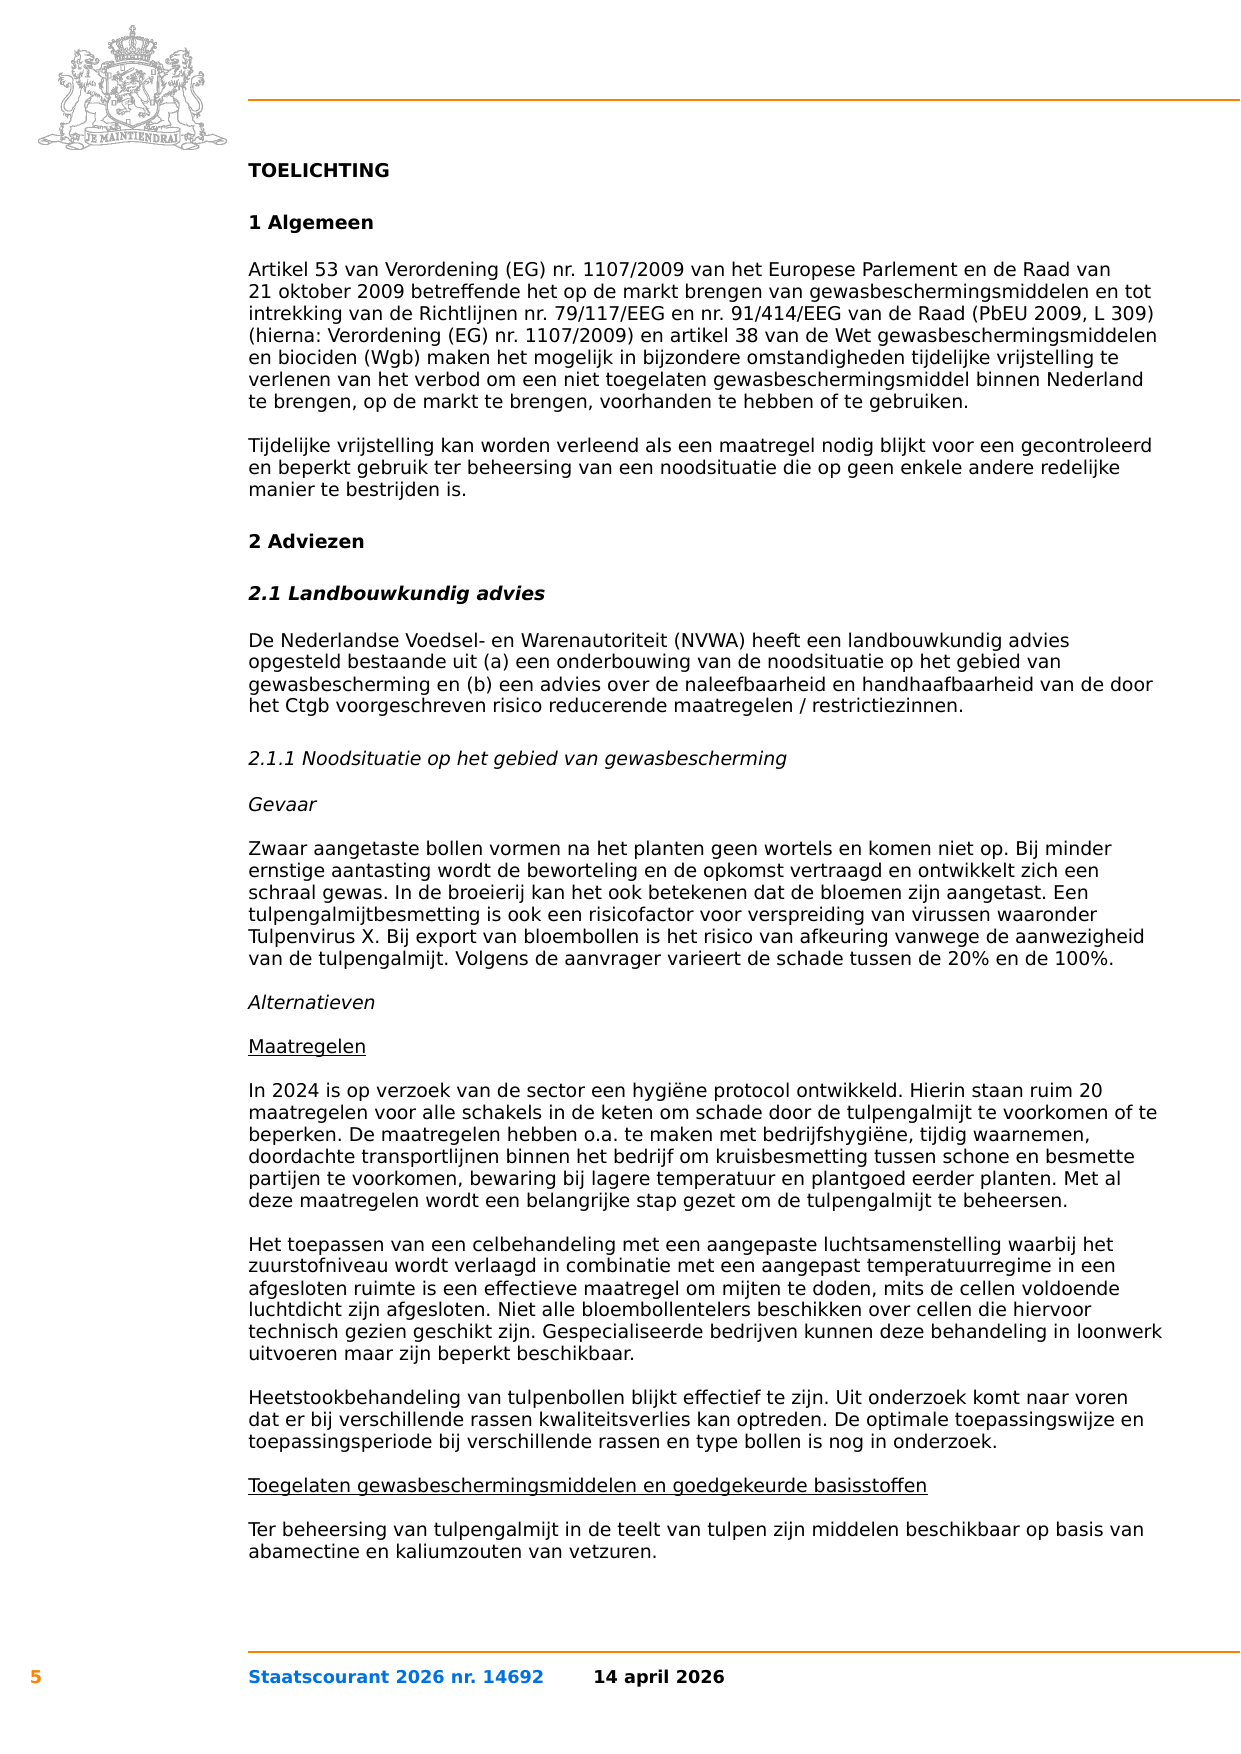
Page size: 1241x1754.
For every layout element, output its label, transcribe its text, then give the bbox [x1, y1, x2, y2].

text Artikel 53 van Verordening (EG) nr. 1107/2009 van het Europese Parlement en de Raad van 21 oktober 2009 betreffende het op de markt brengen van gewasbeschermingsmiddelen en tot intrekking van de Richtlijnen nr. 79/117/EEG en nr. 91/414/EEG van de Raad (PbEU 2009, L 309) (hierna: Verordening (EG) nr. 1107/2009) en artikel 38 van de Wet gewasbeschermingsmiddelen en biociden (Wgb) maken het mogelijk in bijzondere omstandigheden tijdelijke vrijstelling te verlenen van het verbod om een niet toegelaten gewasbeschermingsmiddel binnen Nederland te brengen, op de markt te brengen, voorhanden te hebben of te gebruiken. [248, 259, 1163, 413]
subtitle 2.1 Landbouwkundig advies [248, 582, 1163, 604]
picture [38, 25, 227, 150]
subtitle TOELICHTING [248, 160, 1163, 182]
text Tijdelijke vrijstelling kan worden verleend als een maatregel nodig blijkt voor een gecontroleerd en beperkt gebruik ter beheersing van een noodsituatie die op geen enkele andere redelijke manier te bestrijden is. [248, 434, 1163, 501]
text Heetstookbehandeling van tulpenbollen blijkt effectief te zijn. Uit onderzoek komt naar voren dat er bij verschillende rassen kwaliteitsverlies kan optreden. De optimale toepassingswijze en toepassingsperiode bij verschillende rassen en type bollen is nog in onderzoek. [248, 1387, 1163, 1453]
text De Nederlandse Voedsel- en Warenautoriteit (NVWA) heeft een landbouwkundig advies opgesteld bestaande uit (a) een onderbouwing van de noodsituatie op het gebied van gewasbescherming en (b) een advies over de naleefbaarheid en handhaafbaarheid van de door het Ctgb voorgeschreven risico reducerende maatregelen / restrictiezinnen. [248, 629, 1163, 717]
text Zwaar aangetaste bollen vormen na het planten geen wortels en komen niet op. Bij minder ernstige aantasting wordt de beworteling en de opkomst vertraagd en ontwikkelt zich een schraal gewas. In de broeierij kan het ook betekenen dat de bloemen zijn aangetast. Een tulpengalmijtbesmetting is ook een risicofactor voor verspreiding van virussen waaronder Tulpenvirus X. Bij export van bloembollen is het risico van afkeuring vanwege de aanwezigheid van de tulpengalmijt. Volgens de aanvrager varieert de schade tussen de 20% en de 100%. [248, 838, 1163, 970]
text Ter beheersing van tulpengalmijt in de teelt van tulpen zijn middelen beschikbaar op basis van abamectine en kaliumzouten van vetzuren. [248, 1519, 1163, 1563]
subtitle Gevaar [248, 794, 1163, 816]
subtitle 2.1.1 Noodsituatie op het gebied van gewasbescherming [248, 747, 1163, 769]
subtitle 2 Adviezen [248, 531, 1163, 552]
text Het toepassen van een celbehandeling met een aangepaste luchtsamenstelling waarbij het zuurstofniveau wordt verlaagd in combinatie met een aangepast temperatuurregime in een afgesloten ruimte is een effectieve maatregel om mijten te doden, mits de cellen voldoende luchtdicht zijn afgesloten. Niet alle bloembollentelers beschikken over cellen die hiervoor technisch gezien geschikt zijn. Gespecialiseerde bedrijven kunnen deze behandeling in loonwerk uitvoeren maar zijn beperkt beschikbaar. [248, 1233, 1163, 1365]
subtitle Alternatieven [248, 992, 1163, 1014]
subtitle Toegelaten gewasbeschermingsmiddelen en goedgekeurde basisstoffen [248, 1475, 1163, 1497]
subtitle 1 Algemeen [248, 212, 1163, 234]
subtitle Maatregelen [248, 1036, 1163, 1058]
text In 2024 is op verzoek van de sector een hygiëne protocol ontwikkeld. Hierin staan ruim 20 maatregelen voor alle schakels in de keten om schade door de tulpengalmijt te voorkomen of te beperken. De maatregelen hebben o.a. te maken met bedrijfshygiëne, tijdig waarnemen, doordachte transportlijnen binnen het bedrijf om kruisbesmetting tussen schone en besmette partijen te voorkomen, bewaring bij lagere temperatuur en plantgoed eerder planten. Met al deze maatregelen wordt een belangrijke stap gezet om de tulpengalmijt te beheersen. [248, 1080, 1163, 1212]
